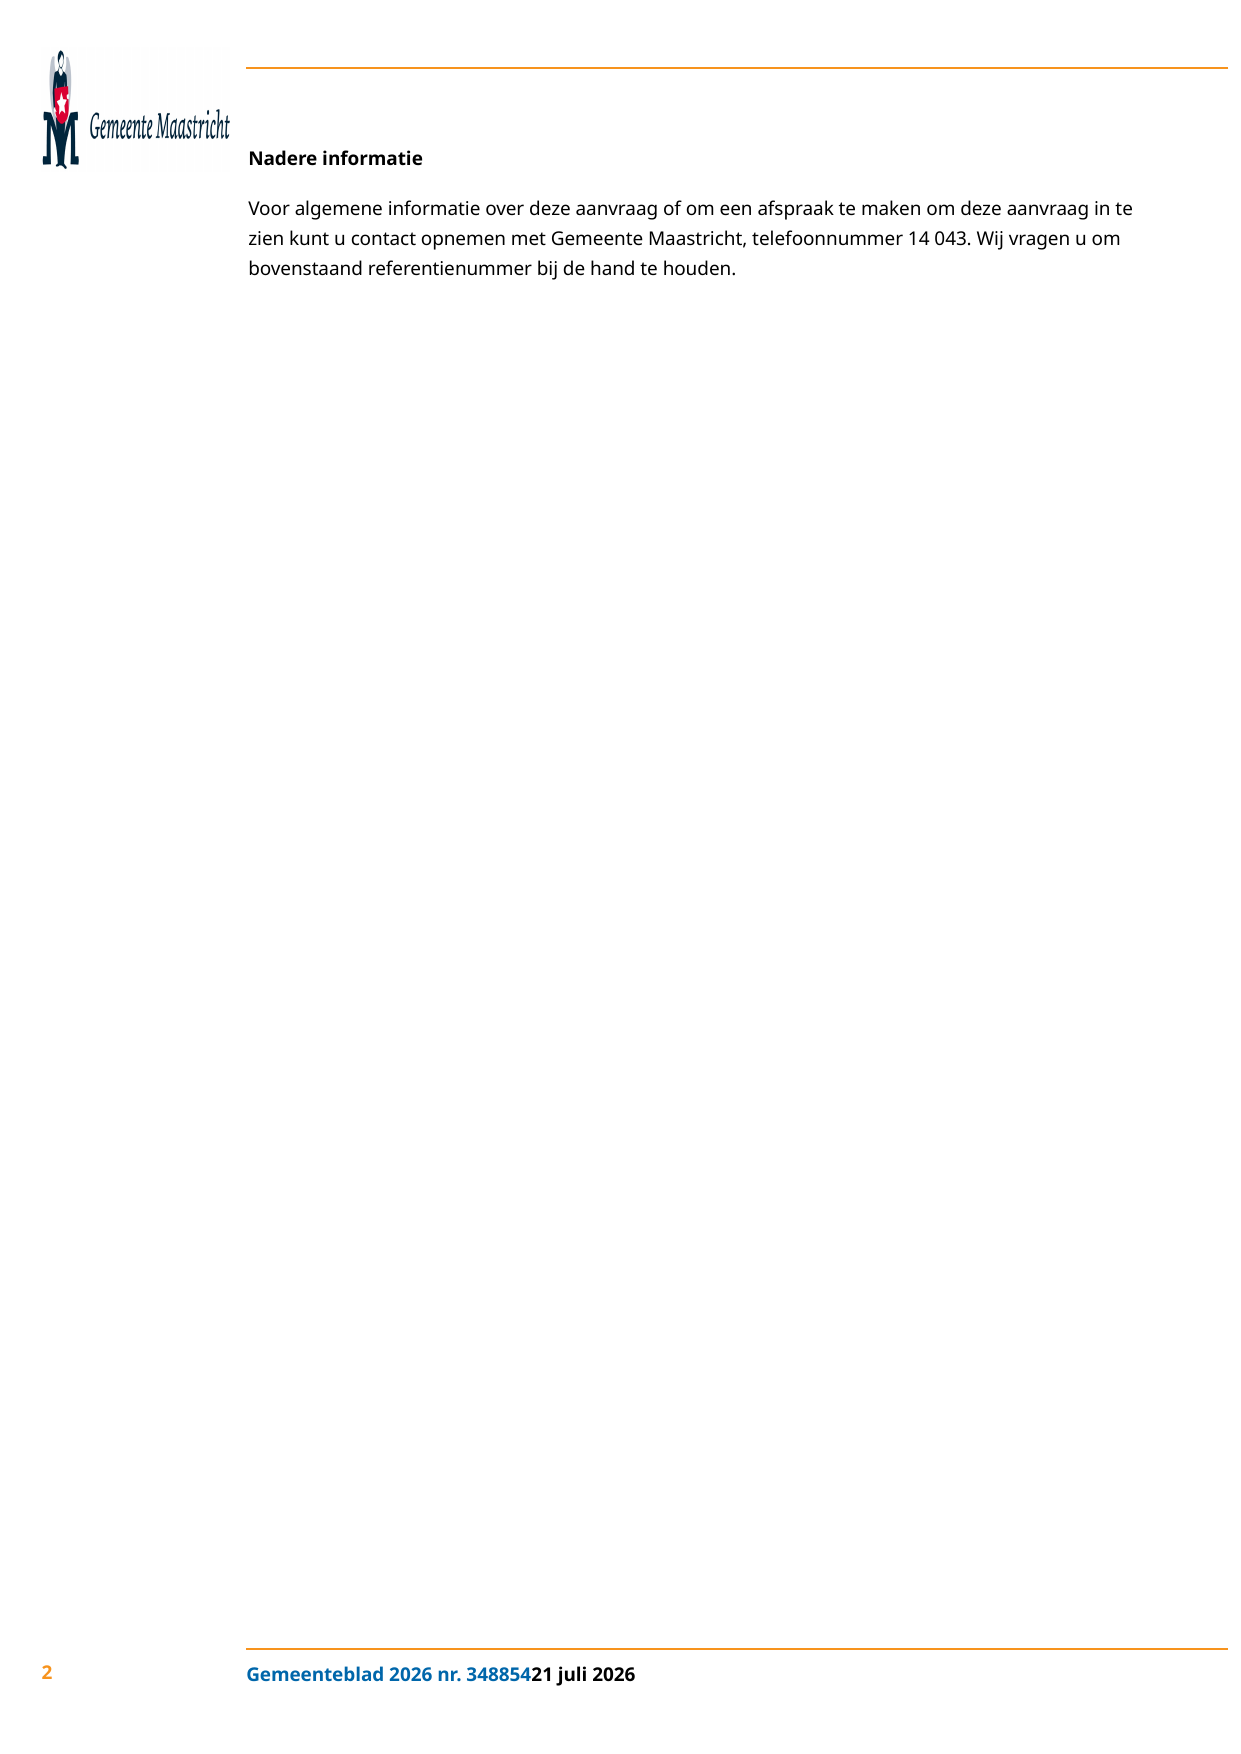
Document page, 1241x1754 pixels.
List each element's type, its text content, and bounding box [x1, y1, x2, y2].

picture [41, 47, 231, 172]
text Voor algemene informatie over deze aanvraag of om een afspraak te maken om deze aanvraag in te zien kunt u contact opnemen met Gemeente Maastricht, telefoonnummer 14 043. Wij vragen u om bovenstaand referentienummer bij de hand te houden. [248, 196, 1152, 281]
text Nadere informatie [248, 145, 1152, 171]
